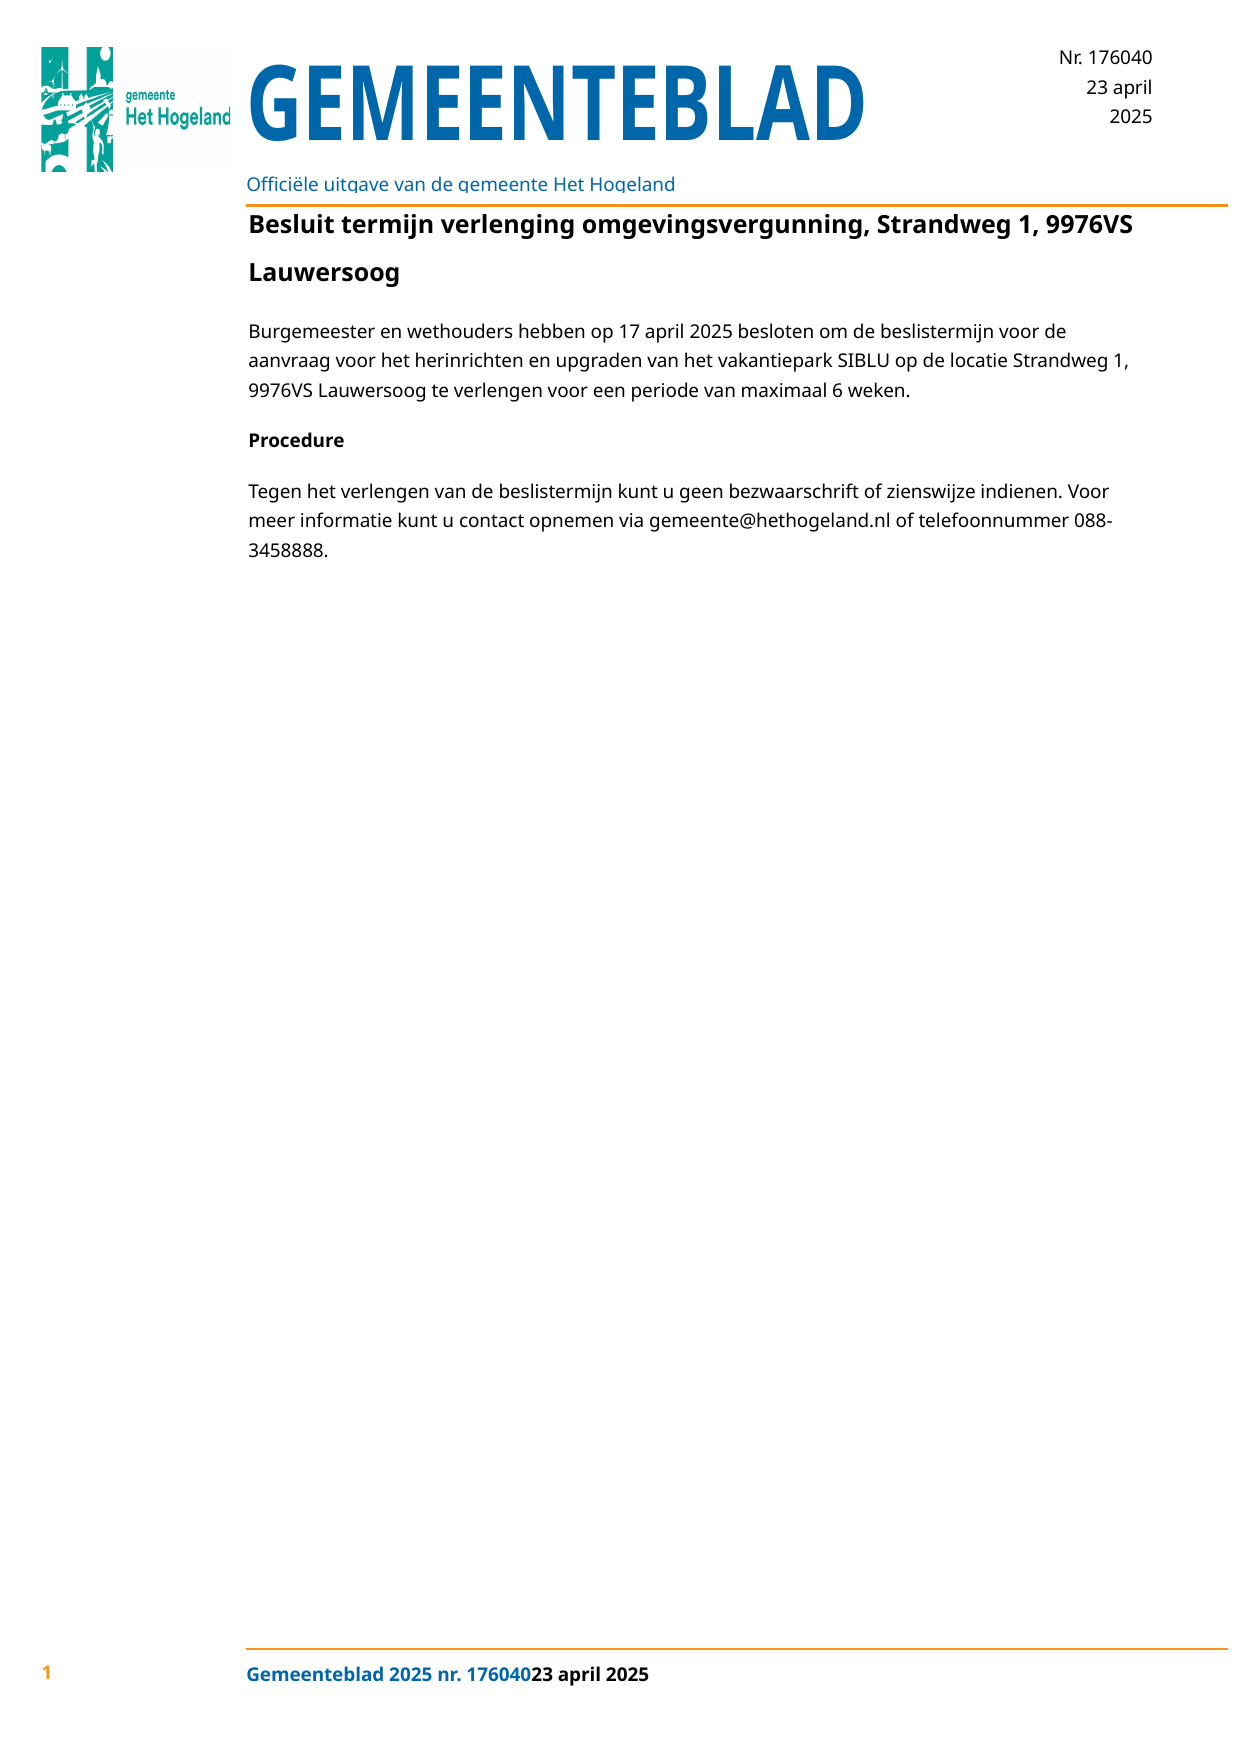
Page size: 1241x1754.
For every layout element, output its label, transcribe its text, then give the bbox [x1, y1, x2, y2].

text Besluit termijn verlenging omgevingsvergunning, Strandweg 1, 9976VS Lauwersoog [248, 207, 1152, 288]
text Burgemeester en wethouders hebben op 17 april 2025 besloten om de beslistermijn voor de aanvraag voor het herinrichten en upgraden van het vakantiepark SIBLU op de locatie Strandweg 1, 9976VS Lauwersoog te verlengen voor een periode van maximaal 6 weken. [248, 318, 1152, 403]
picture [41, 47, 231, 172]
text Procedure [248, 427, 1152, 453]
text Tegen het verlengen van de beslistermijn kunt u geen bezwaarschrift of zienswijze indienen. Voor meer informatie kunt u contact opnemen via gemeente@hethogeland.nl of telefoonnummer 088-3458888. [248, 478, 1152, 563]
